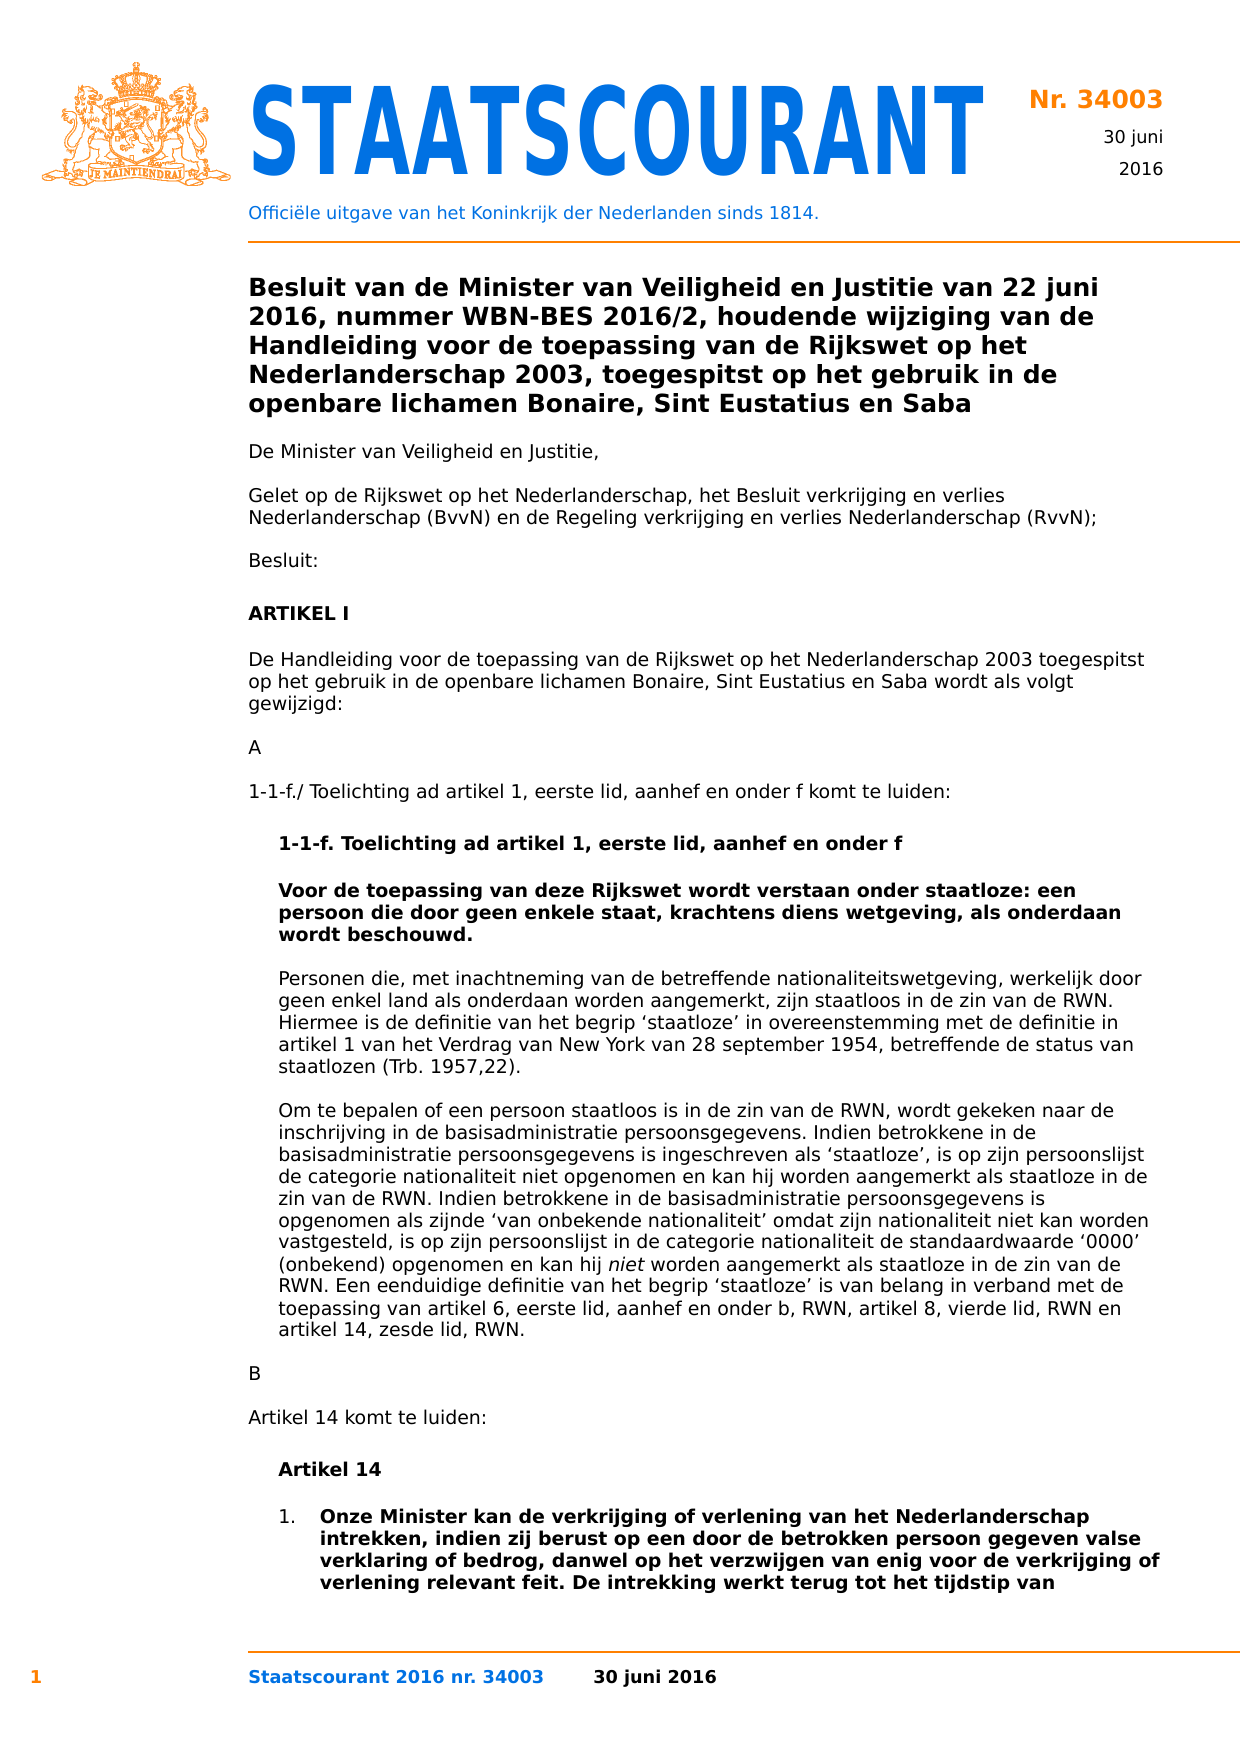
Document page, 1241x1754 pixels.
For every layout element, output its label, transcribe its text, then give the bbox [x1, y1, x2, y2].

text Om te bepalen of een persoon staatloos is in de zin van de RWN, wordt gekeken naar de inschrijving in de basisadministratie persoonsgegevens. Indien betrokkene in de basisadministratie persoonsgegevens is ingeschreven als ‘staatloze’, is op zijn persoonslijst de categorie nationaliteit niet opgenomen en kan hij worden aangemerkt als staatloze in de zin van de RWN. Indien betrokkene in de basisadministratie persoonsgegevens is opgenomen als zijnde ‘van onbekende nationaliteit’ omdat zijn nationaliteit niet kan worden vastgesteld, is op zijn persoonslijst in de categorie nationaliteit de standaardwaarde ‘0000’ (onbekend) opgenomen en kan hij niet worden aangemerkt als staatloze in de zin van de RWN. Een eenduidige definitie van het begrip ‘staatloze’ is van belang in verband met de toepassing van artikel 6, eerste lid, aanhef en onder b, RWN, artikel 8, vierde lid, RWN en artikel 14, zesde lid, RWN. [278, 1099, 1163, 1341]
text De Handleiding voor de toepassing van de Rijkswet op het Nederlanderschap 2003 toegespitst op het gebruik in de openbare lichamen Bonaire, Sint Eustatius en Saba wordt als volgt gewijzigd: [248, 649, 1163, 715]
table_cell 2016 [998, 153, 1240, 203]
subtitle Artikel 14 [278, 1459, 1163, 1481]
text A [248, 737, 1163, 759]
subtitle Besluit van de Minister van Veiligheid en Justitie van 22 juni 2016, nummer WBN-BES 2016/2, houdende wijziging van de Handleiding voor de toepassing van de Rijkswet op het Nederlanderschap 2003, toegespitst op het gebruik in de openbare lichamen Bonaire, Sint Eustatius en Saba [248, 273, 1163, 419]
subtitle 1-1-f. Toelichting ad artikel 1, eerste lid, aanhef en onder f [278, 833, 1163, 855]
text De Minister van Veiligheid en Justitie, [248, 441, 1163, 463]
subtitle ARTIKEL I [248, 602, 1163, 624]
text Artikel 14 komt te luiden: [248, 1407, 1163, 1429]
text Personen die, met inachtneming van de betreffende nationaliteitswetgeving, werkelijk door geen enkel land als onderdaan worden aangemerkt, zijn staatloos in de zin van de RWN. Hiermee is de definitie van het begrip ‘staatloze’ in overeenstemming met de definitie in artikel 1 van het Verdrag van New York van 28 september 1954, betreffende de status van staatlozen (Trb. 1957,22). [278, 968, 1163, 1078]
text Voor de toepassing van deze Rijkswet wordt verstaan onder staatloze: een persoon die door geen enkele staat, krachtens diens wetgeving, als onderdaan wordt beschouwd. [278, 880, 1163, 946]
table_cell 30 juni [998, 121, 1240, 153]
text Besluit: [248, 550, 1163, 572]
table_cell Officiële uitgave van het Koninkrijk der Nederlanden sinds 1814. [248, 203, 1240, 241]
table_header STAATSCOURANT [248, 62, 998, 203]
text 1. Onze Minister kan de verkrijging of verlening van het Nederlanderschap intrekken, indien zij berust op een door de betrokken persoon gegeven valse verklaring of bedrog, danwel op het verzwijgen van enig voor de verkrijging of verlening relevant feit. De intrekking werkt terug tot het tijdstip van [278, 1506, 1163, 1594]
text Gelet op de Rijkswet op het Nederlanderschap, het Besluit verkrijging en verlies Nederlanderschap (BvvN) en de Regeling verkrijging en verlies Nederlanderschap (RvvN); [248, 484, 1163, 528]
text B [248, 1363, 1163, 1385]
table_header [25, 62, 248, 241]
text 1-1-f./ Toelichting ad artikel 1, eerste lid, aanhef en onder f komt te luiden: [248, 781, 1163, 803]
picture [41, 62, 231, 186]
table_header Nr. 34003 [998, 62, 1240, 121]
